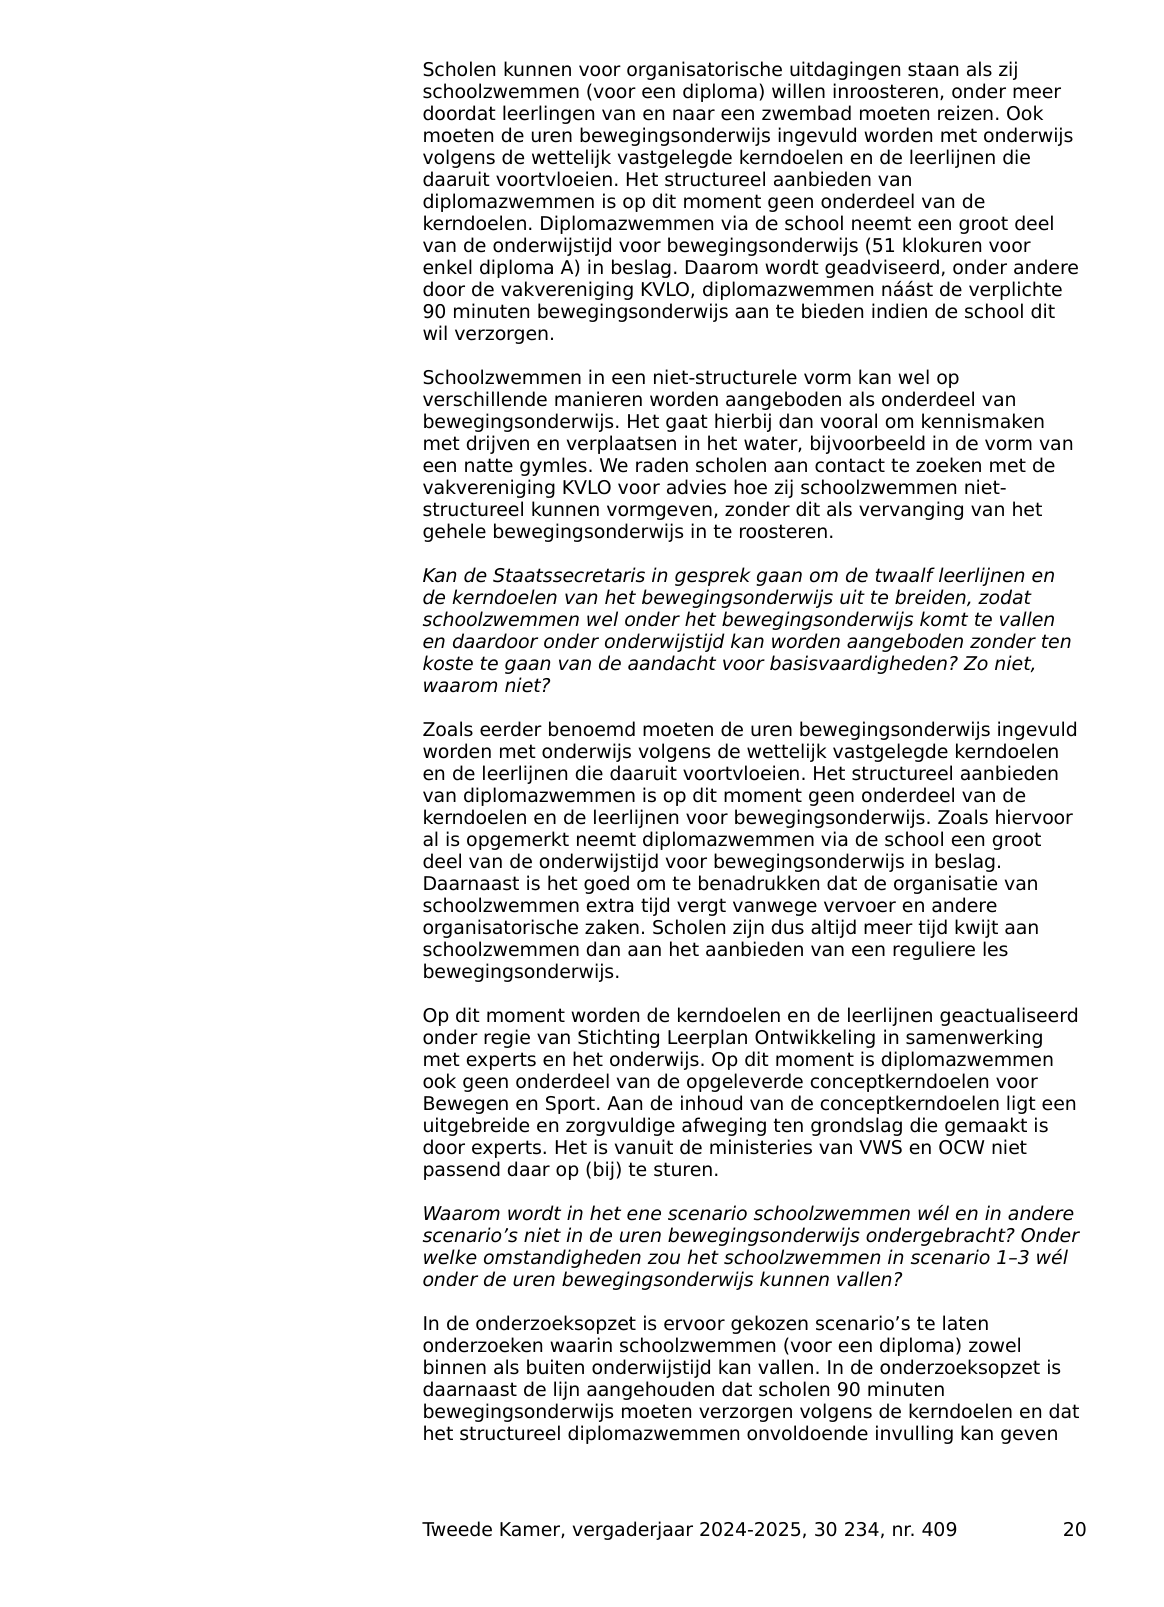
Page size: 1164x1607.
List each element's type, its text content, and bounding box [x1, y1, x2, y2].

text Kan de Staatssecretaris in gesprek gaan om de twaalf leerlijnen en de kerndoelen van het bewegingsonderwijs uit te breiden, zodat schoolzwemmen wel onder het bewegingsonderwijs komt te vallen en daardoor onder onderwijstijd kan worden aangeboden zonder ten koste te gaan van de aandacht voor basisvaardigheden? Zo niet, waarom niet? [422, 565, 1087, 697]
text In de onderzoeksopzet is ervoor gekozen scenario’s te laten onderzoeken waarin schoolzwemmen (voor een diploma) zowel binnen als buiten onderwijstijd kan vallen. In de onderzoeksopzet is daarnaast de lijn aangehouden dat scholen 90 minuten bewegingsonderwijs moeten verzorgen volgens de kerndoelen en dat het structureel diplomazwemmen onvoldoende invulling kan geven [422, 1313, 1087, 1445]
text Zoals eerder benoemd moeten de uren bewegingsonderwijs ingevuld worden met onderwijs volgens de wettelijk vastgelegde kerndoelen en de leerlijnen die daaruit voortvloeien. Het structureel aanbieden van diplomazwemmen is op dit moment geen onderdeel van de kerndoelen en de leerlijnen voor bewegingsonderwijs. Zoals hiervoor al is opgemerkt neemt diplomazwemmen via de school een groot deel van de onderwijstijd voor bewegingsonderwijs in beslag. Daarnaast is het goed om te benadrukken dat de organisatie van schoolzwemmen extra tijd vergt vanwege vervoer en andere organisatorische zaken. Scholen zijn dus altijd meer tijd kwijt aan schoolzwemmen dan aan het aanbieden van een reguliere les bewegingsonderwijs. [422, 719, 1087, 983]
text Scholen kunnen voor organisatorische uitdagingen staan als zij schoolzwemmen (voor een diploma) willen inroosteren, onder meer doordat leerlingen van en naar een zwembad moeten reizen. Ook moeten de uren bewegingsonderwijs ingevuld worden met onderwijs volgens de wettelijk vastgelegde kerndoelen en de leerlijnen die daaruit voortvloeien. Het structureel aanbieden van diplomazwemmen is op dit moment geen onderdeel van de kerndoelen. Diplomazwemmen via de school neemt een groot deel van de onderwijstijd voor bewegingsonderwijs (51 klokuren voor enkel diploma A) in beslag. Daarom wordt geadviseerd, onder andere door de vakvereniging KVLO, diplomazwemmen náást de verplichte 90 minuten bewegingsonderwijs aan te bieden indien de school dit wil verzorgen. [422, 59, 1087, 345]
text Op dit moment worden de kerndoelen en de leerlijnen geactualiseerd onder regie van Stichting Leerplan Ontwikkeling in samenwerking met experts en het onderwijs. Op dit moment is diplomazwemmen ook geen onderdeel van de opgeleverde conceptkerndoelen voor Bewegen en Sport. Aan de inhoud van de conceptkerndoelen ligt een uitgebreide en zorgvuldige afweging ten grondslag die gemaakt is door experts. Het is vanuit de ministeries van VWS en OCW niet passend daar op (bij) te sturen. [422, 1005, 1087, 1181]
text Waarom wordt in het ene scenario schoolzwemmen wél en in andere scenario’s niet in de uren bewegingsonderwijs ondergebracht? Onder welke omstandigheden zou het schoolzwemmen in scenario 1–3 wél onder de uren bewegingsonderwijs kunnen vallen? [422, 1203, 1087, 1291]
text Schoolzwemmen in een niet-structurele vorm kan wel op verschillende manieren worden aangeboden als onderdeel van bewegingsonderwijs. Het gaat hierbij dan vooral om kennismaken met drijven en verplaatsen in het water, bijvoorbeeld in de vorm van een natte gymles. We raden scholen aan contact te zoeken met de vakvereniging KVLO voor advies hoe zij schoolzwemmen niet-structureel kunnen vormgeven, zonder dit als vervanging van het gehele bewegingsonderwijs in te roosteren. [422, 367, 1087, 543]
